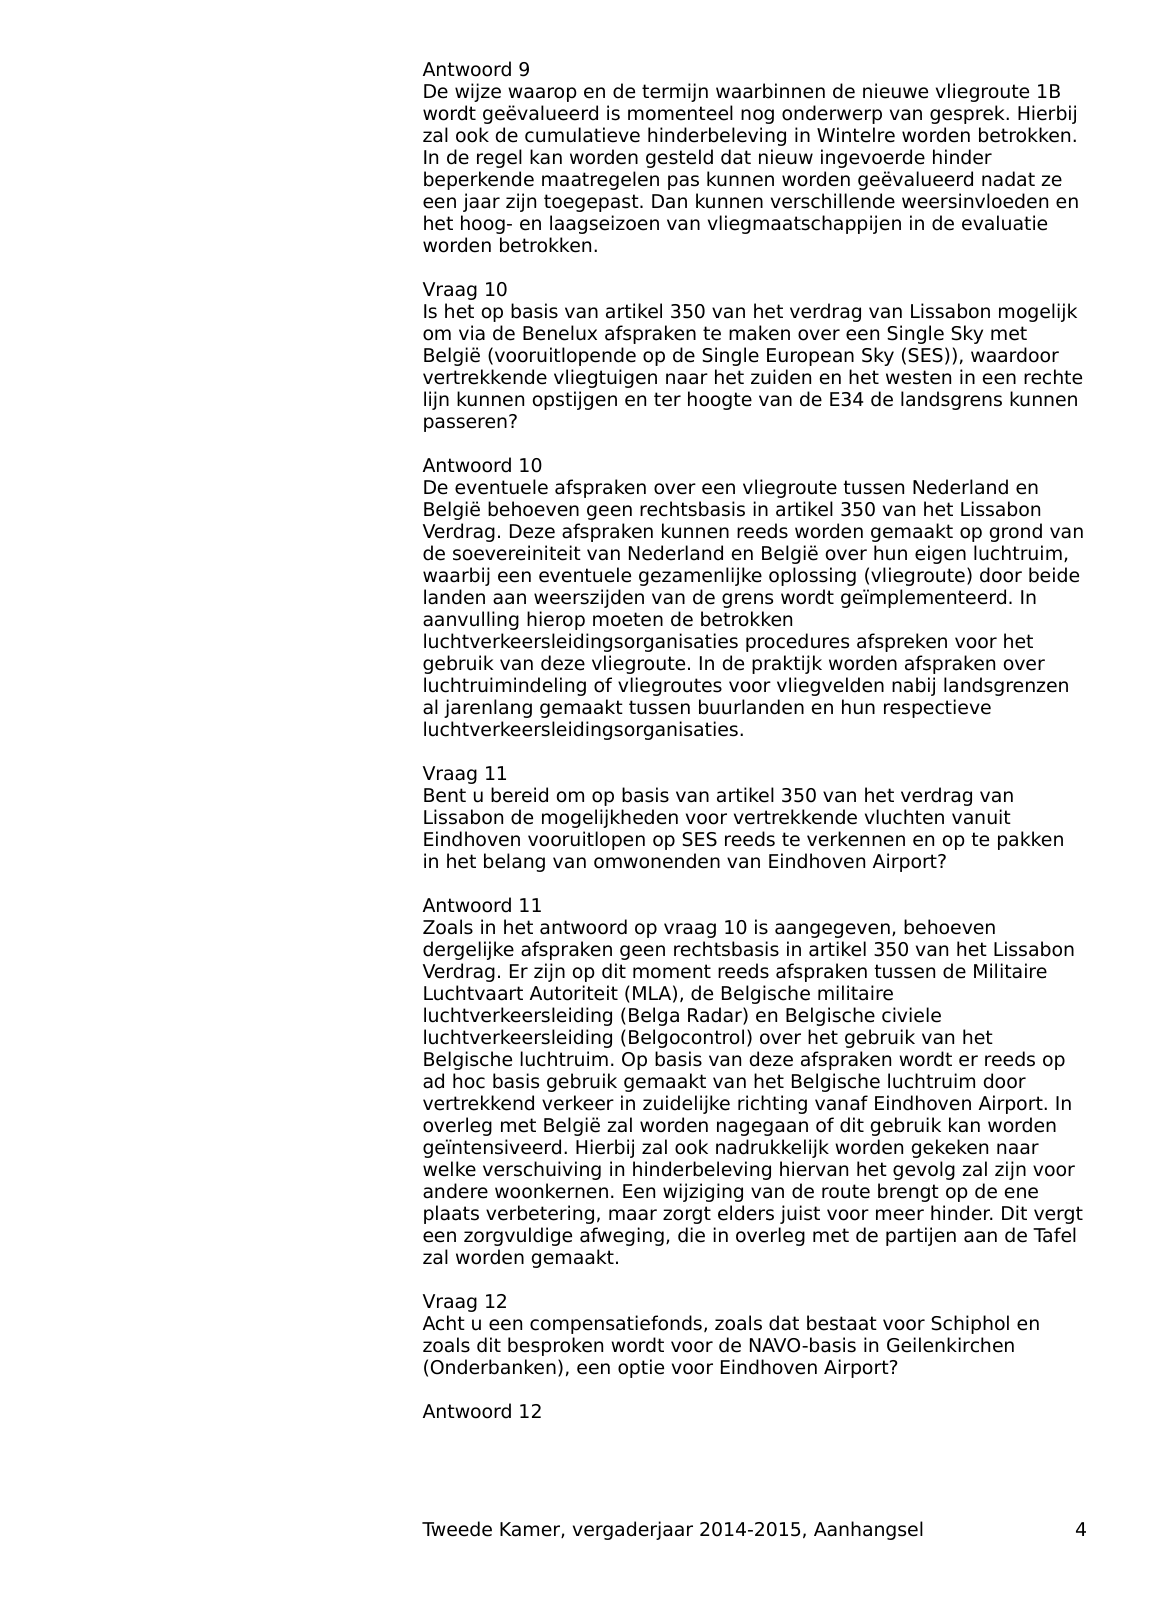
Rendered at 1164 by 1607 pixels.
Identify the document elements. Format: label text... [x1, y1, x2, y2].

text Vraag 11 [422, 763, 1087, 785]
text Vraag 10 [422, 279, 1087, 301]
text Vraag 12 [422, 1291, 1087, 1313]
text Antwoord 12 [422, 1401, 1087, 1423]
text De wijze waarop en de termijn waarbinnen de nieuwe vliegroute 1B wordt geëvalueerd is momenteel nog onderwerp van gesprek. Hierbij zal ook de cumulatieve hinderbeleving in Wintelre worden betrokken. In de regel kan worden gesteld dat nieuw ingevoerde hinder beperkende maatregelen pas kunnen worden geëvalueerd nadat ze een jaar zijn toegepast. Dan kunnen verschillende weersinvloeden en het hoog- en laagseizoen van vliegmaatschappijen in de evaluatie worden betrokken. [422, 81, 1087, 257]
text Antwoord 10 [422, 455, 1087, 477]
text Antwoord 11 [422, 895, 1087, 917]
text Is het op basis van artikel 350 van het verdrag van Lissabon mogelijk om via de Benelux afspraken te maken over een Single Sky met België (vooruitlopende op de Single European Sky (SES)), waardoor vertrekkende vliegtuigen naar het zuiden en het westen in een rechte lijn kunnen opstijgen en ter hoogte van de E34 de landsgrens kunnen passeren? [422, 301, 1087, 433]
text Acht u een compensatiefonds, zoals dat bestaat voor Schiphol en zoals dit besproken wordt voor de NAVO-basis in Geilenkirchen (Onderbanken), een optie voor Eindhoven Airport? [422, 1313, 1087, 1379]
text De eventuele afspraken over een vliegroute tussen Nederland en België behoeven geen rechtsbasis in artikel 350 van het Lissabon Verdrag. Deze afspraken kunnen reeds worden gemaakt op grond van de soevereiniteit van Nederland en België over hun eigen luchtruim, waarbij een eventuele gezamenlijke oplossing (vliegroute) door beide landen aan weerszijden van de grens wordt geïmplementeerd. In aanvulling hierop moeten de betrokken luchtverkeersleidingsorganisaties procedures afspreken voor het gebruik van deze vliegroute. In de praktijk worden afspraken over luchtruimindeling of vliegroutes voor vliegvelden nabij landsgrenzen al jarenlang gemaakt tussen buurlanden en hun respectieve luchtverkeersleidingsorganisaties. [422, 477, 1087, 741]
text Bent u bereid om op basis van artikel 350 van het verdrag van Lissabon de mogelijkheden voor vertrekkende vluchten vanuit Eindhoven vooruitlopen op SES reeds te verkennen en op te pakken in het belang van omwonenden van Eindhoven Airport? [422, 785, 1087, 873]
text Antwoord 9 [422, 59, 1087, 81]
text Zoals in het antwoord op vraag 10 is aangegeven, behoeven dergelijke afspraken geen rechtsbasis in artikel 350 van het Lissabon Verdrag. Er zijn op dit moment reeds afspraken tussen de Militaire Luchtvaart Autoriteit (MLA), de Belgische militaire luchtverkeersleiding (Belga Radar) en Belgische civiele luchtverkeersleiding (Belgocontrol) over het gebruik van het Belgische luchtruim. Op basis van deze afspraken wordt er reeds op ad hoc basis gebruik gemaakt van het Belgische luchtruim door vertrekkend verkeer in zuidelijke richting vanaf Eindhoven Airport. In overleg met België zal worden nagegaan of dit gebruik kan worden geïntensiveerd. Hierbij zal ook nadrukkelijk worden gekeken naar welke verschuiving in hinderbeleving hiervan het gevolg zal zijn voor andere woonkernen. Een wijziging van de route brengt op de ene plaats verbetering, maar zorgt elders juist voor meer hinder. Dit vergt een zorgvuldige afweging, die in overleg met de partijen aan de Tafel zal worden gemaakt. [422, 917, 1087, 1269]
